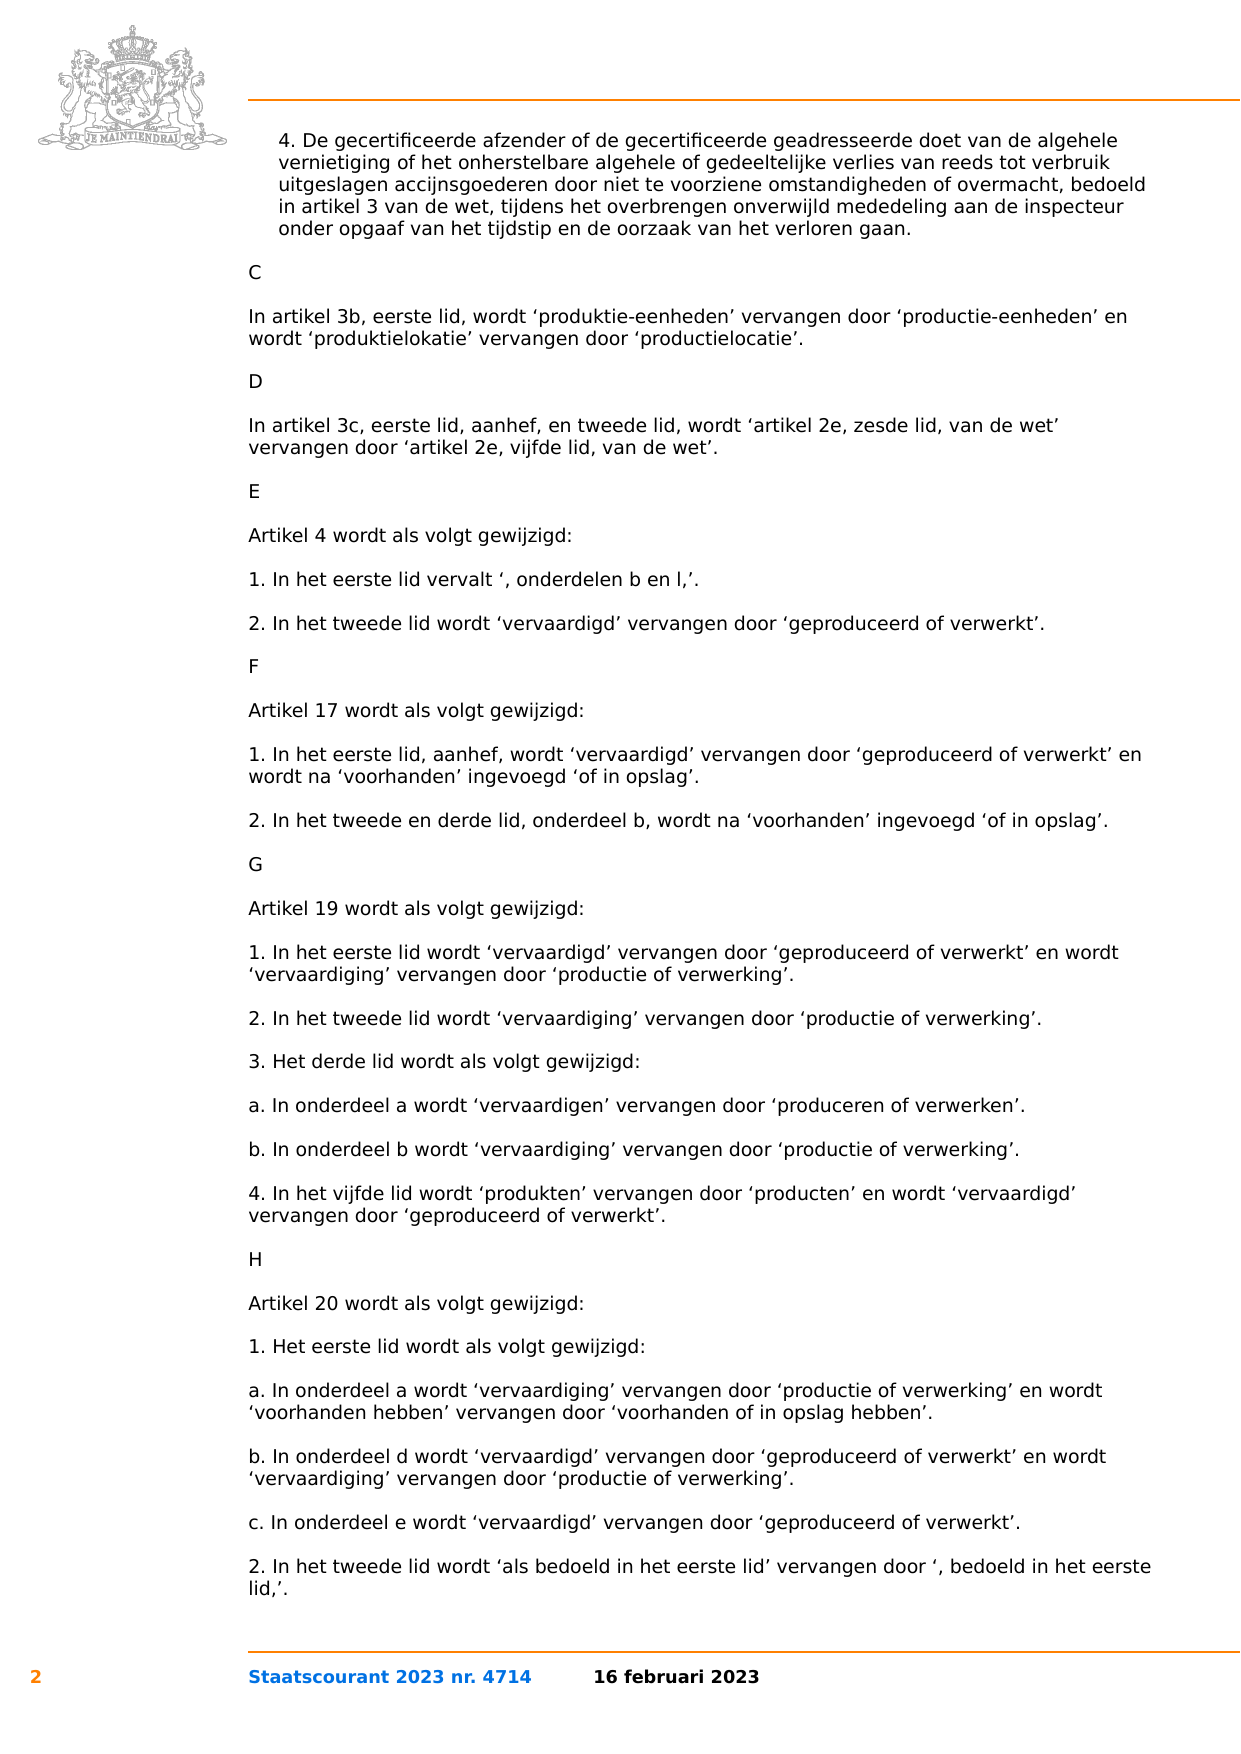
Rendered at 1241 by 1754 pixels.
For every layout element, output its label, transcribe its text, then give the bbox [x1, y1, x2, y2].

text F [248, 656, 1163, 678]
text 2. In het tweede lid wordt ‘vervaardiging’ vervangen door ‘productie of verwerking’. [248, 1007, 1163, 1029]
text b. In onderdeel b wordt ‘vervaardiging’ vervangen door ‘productie of verwerking’. [248, 1139, 1163, 1161]
text a. In onderdeel a wordt ‘vervaardiging’ vervangen door ‘productie of verwerking’ en wordt ‘voorhanden hebben’ vervangen door ‘voorhanden of in opslag hebben’. [248, 1380, 1163, 1424]
text 4. De gecertificeerde afzender of de gecertificeerde geadresseerde doet van de algehele vernietiging of het onherstelbare algehele of gedeeltelijke verlies van reeds tot verbruik uitgeslagen accijnsgoederen door niet te voorziene omstandigheden of overmacht, bedoeld in artikel 3 van de wet, tijdens het overbrengen onverwijld mededeling aan de inspecteur onder opgaaf van het tijdstip en de oorzaak van het verloren gaan. [278, 130, 1163, 240]
text a. In onderdeel a wordt ‘vervaardigen’ vervangen door ‘produceren of verwerken’. [248, 1095, 1163, 1117]
text Artikel 4 wordt als volgt gewijzigd: [248, 525, 1163, 547]
text b. In onderdeel d wordt ‘vervaardigd’ vervangen door ‘geproduceerd of verwerkt’ en wordt ‘vervaardiging’ vervangen door ‘productie of verwerking’. [248, 1446, 1163, 1490]
text 2. In het tweede en derde lid, onderdeel b, wordt na ‘voorhanden’ ingevoegd ‘of in opslag’. [248, 810, 1163, 832]
text H [248, 1249, 1163, 1271]
text c. In onderdeel e wordt ‘vervaardigd’ vervangen door ‘geproduceerd of verwerkt’. [248, 1512, 1163, 1534]
text 2. In het tweede lid wordt ‘vervaardigd’ vervangen door ‘geproduceerd of verwerkt’. [248, 613, 1163, 634]
text E [248, 481, 1163, 503]
text In artikel 3b, eerste lid, wordt ‘produktie-eenheden’ vervangen door ‘productie-eenheden’ en wordt ‘produktielokatie’ vervangen door ‘productielocatie’. [248, 306, 1163, 349]
text Artikel 19 wordt als volgt gewijzigd: [248, 898, 1163, 920]
text G [248, 854, 1163, 876]
text 1. In het eerste lid wordt ‘vervaardigd’ vervangen door ‘geproduceerd of verwerkt’ en wordt ‘vervaardiging’ vervangen door ‘productie of verwerking’. [248, 942, 1163, 986]
text D [248, 371, 1163, 393]
text C [248, 262, 1163, 284]
text Artikel 20 wordt als volgt gewijzigd: [248, 1292, 1163, 1314]
text 4. In het vijfde lid wordt ‘produkten’ vervangen door ‘producten’ en wordt ‘vervaardigd’ vervangen door ‘geproduceerd of verwerkt’. [248, 1183, 1163, 1227]
text 1. Het eerste lid wordt als volgt gewijzigd: [248, 1336, 1163, 1358]
text 3. Het derde lid wordt als volgt gewijzigd: [248, 1051, 1163, 1073]
text In artikel 3c, eerste lid, aanhef, en tweede lid, wordt ‘artikel 2e, zesde lid, van de wet’ vervangen door ‘artikel 2e, vijfde lid, van de wet’. [248, 415, 1163, 459]
text 2. In het tweede lid wordt ‘als bedoeld in het eerste lid’ vervangen door ‘, bedoeld in het eerste lid,’. [248, 1556, 1163, 1600]
picture [38, 25, 227, 150]
text Artikel 17 wordt als volgt gewijzigd: [248, 700, 1163, 722]
text 1. In het eerste lid vervalt ‘, onderdelen b en l,’. [248, 569, 1163, 591]
text 1. In het eerste lid, aanhef, wordt ‘vervaardigd’ vervangen door ‘geproduceerd of verwerkt’ en wordt na ‘voorhanden’ ingevoegd ‘of in opslag’. [248, 744, 1163, 788]
